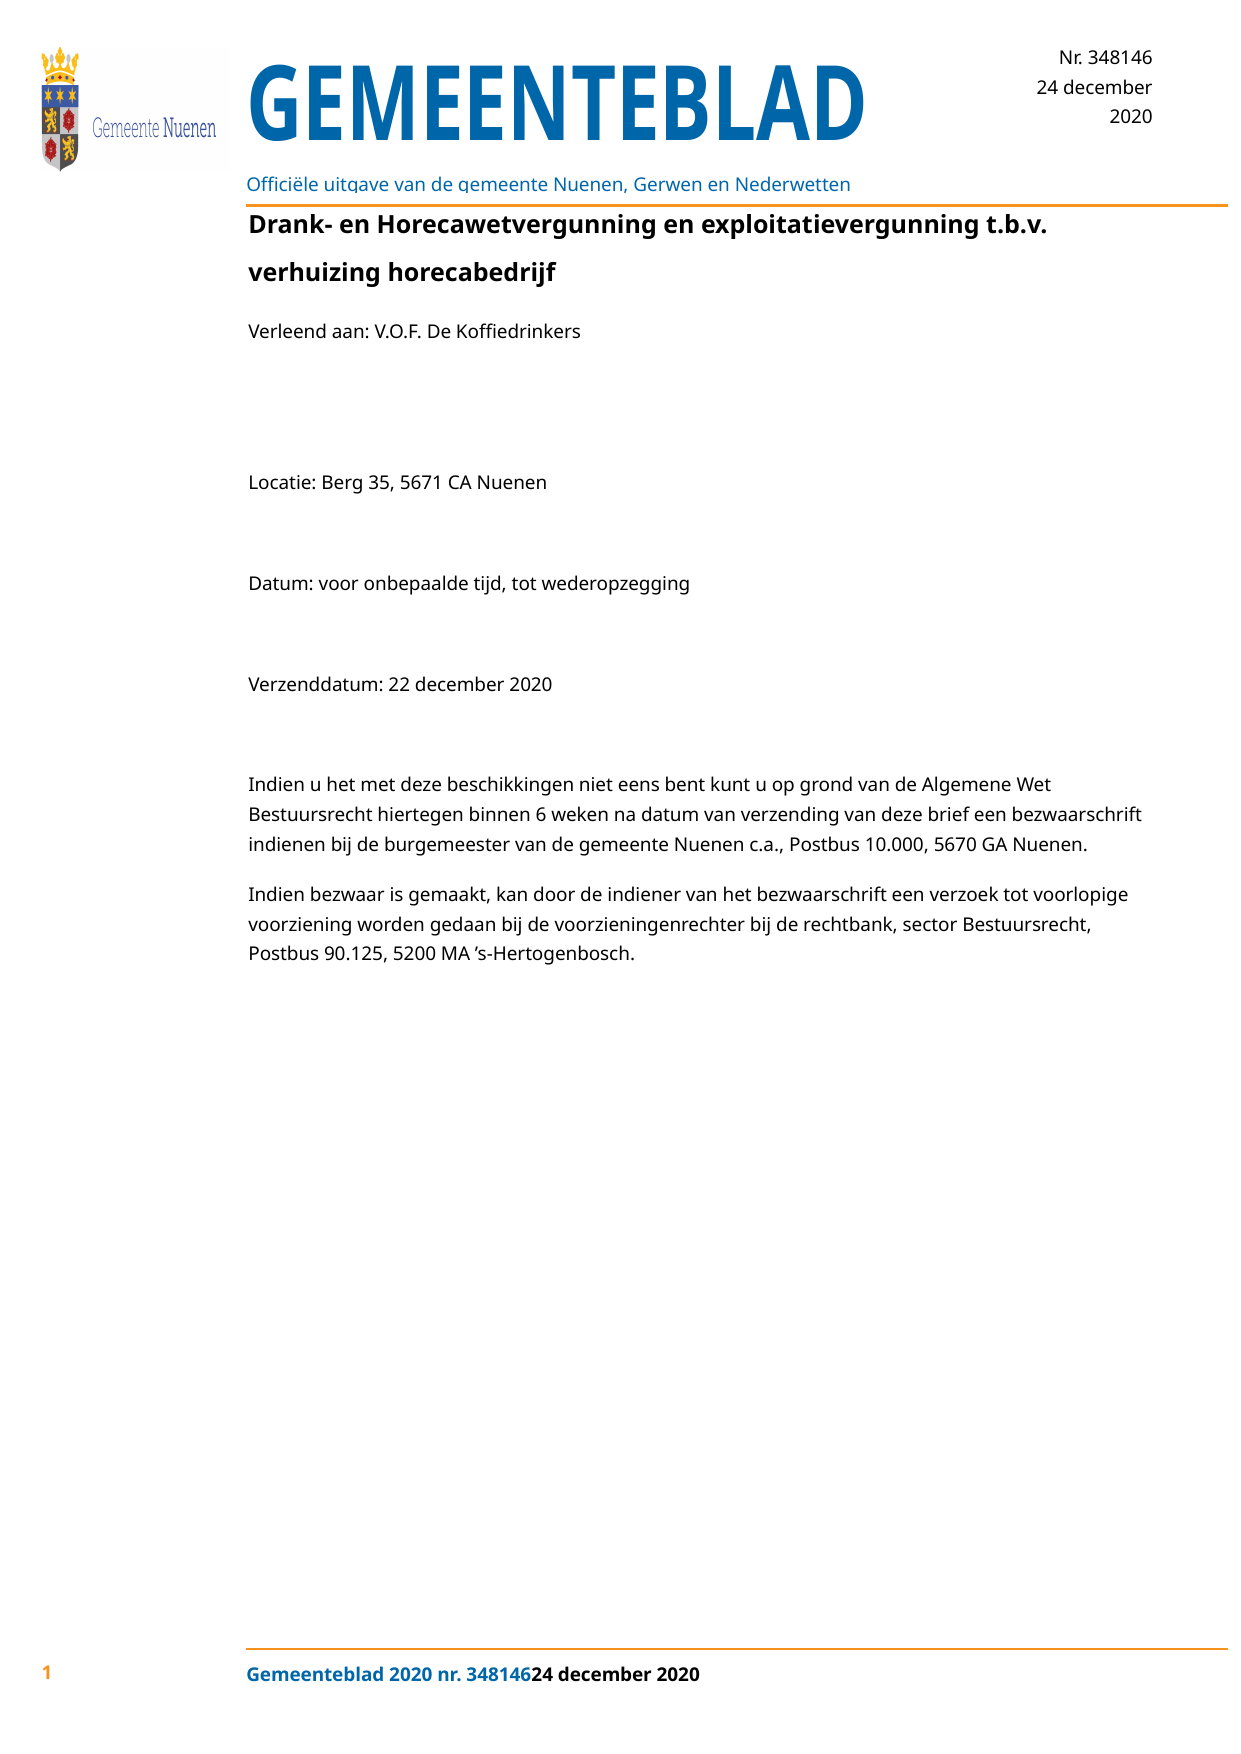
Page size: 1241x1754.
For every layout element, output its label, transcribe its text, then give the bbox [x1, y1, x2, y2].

text Indien bezwaar is gemaakt, kan door de indiener van het bezwaarschrift een verzoek tot voorlopige voorziening worden gedaan bij de voorzieningenrechter bij de rechtbank, sector Bestuursrecht, Postbus 90.125, 5200 MA ’s-Hertogenbosch. [248, 881, 1152, 966]
text Verleend aan: V.O.F. De Koffiedrinkers [248, 318, 1152, 344]
text Drank- en Horecawetvergunning en exploitatievergunning t.b.v. verhuizing horecabedrijf [248, 207, 1152, 288]
picture [41, 47, 231, 172]
text Indien u het met deze beschikkingen niet eens bent kunt u op grond van de Algemene Wet Bestuursrecht hiertegen binnen 6 weken na datum van verzending van deze brief een bezwaarschrift indienen bij de burgemeester van de gemeente Nuenen c.a., Postbus 10.000, 5670 GA Nuenen. [248, 772, 1152, 857]
text Locatie: Berg 35, 5671 CA Nuenen [248, 469, 1152, 495]
text Datum: voor onbepaalde tijd, tot wederopzegging [248, 570, 1152, 596]
text Verzenddatum: 22 december 2020 [248, 671, 1152, 697]
